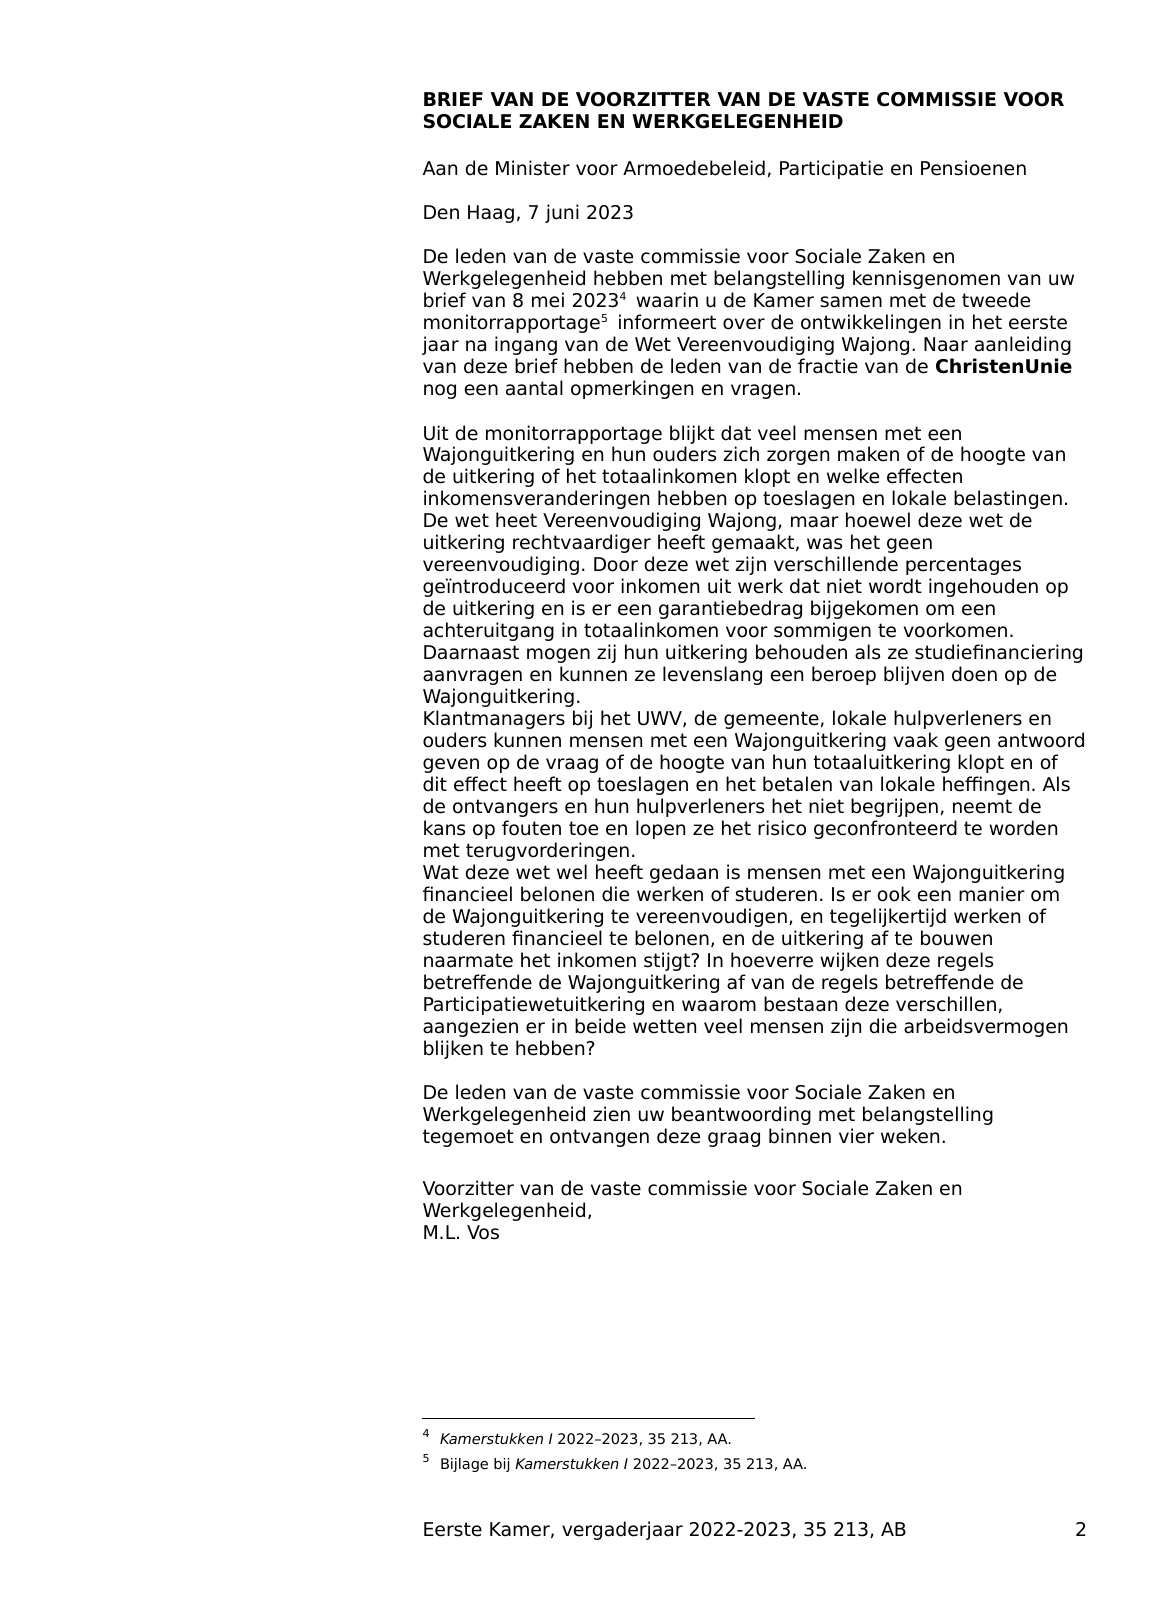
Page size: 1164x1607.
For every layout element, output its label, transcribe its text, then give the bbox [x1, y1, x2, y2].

subtitle BRIEF VAN DE VOORZITTER VAN DE VASTE COMMISSIE VOOR SOCIALE ZAKEN EN WERKGELEGENHEID [422, 89, 1087, 133]
text Voorzitter van de vaste commissie voor Sociale Zaken en Werkgelegenheid, M.L. Vos [422, 1178, 1087, 1244]
text Bijlage bij Kamerstukken I 2022–2023, 35 213, AA. [422, 1452, 1087, 1474]
text Aan de Minister voor Armoedebeleid, Participatie en Pensioenen [422, 158, 1087, 180]
text Klantmanagers bij het UWV, de gemeente, lokale hulpverleners en ouders kunnen mensen met een Wajonguitkering vaak geen antwoord geven op de vraag of de hoogte van hun totaaluitkering klopt en of dit effect heeft op toeslagen en het betalen van lokale heffingen. Als de ontvangers en hun hulpverleners het niet begrijpen, neemt de kans op fouten toe en lopen ze het risico geconfronteerd te worden met terugvorderingen. [422, 708, 1087, 862]
text De leden van de vaste commissie voor Sociale Zaken en Werkgelegenheid zien uw beantwoording met belangstelling tegemoet en ontvangen deze graag binnen vier weken. [422, 1082, 1087, 1148]
text De leden van de vaste commissie voor Sociale Zaken en Werkgelegenheid hebben met belangstelling kennisgenomen van uw brief van 8 mei 2023 waarin u de Kamer samen met de tweede monitorrapportage informeert over de ontwikkelingen in het eerste jaar na ingang van de Wet Vereenvoudiging Wajong. Naar aanleiding van deze brief hebben de leden van de fractie van de ChristenUnie nog een aantal opmerkingen en vragen. [422, 246, 1087, 400]
text Den Haag, 7 juni 2023 [422, 202, 1087, 224]
text Uit de monitorrapportage blijkt dat veel mensen met een Wajonguitkering en hun ouders zich zorgen maken of de hoogte van de uitkering of het totaalinkomen klopt en welke effecten inkomensveranderingen hebben op toeslagen en lokale belastingen. De wet heet Vereenvoudiging Wajong, maar hoewel deze wet de uitkering rechtvaardiger heeft gemaakt, was het geen vereenvoudiging. Door deze wet zijn verschillende percentages geïntroduceerd voor inkomen uit werk dat niet wordt ingehouden op de uitkering en is er een garantiebedrag bijgekomen om een achteruitgang in totaalinkomen voor sommigen te voorkomen. Daarnaast mogen zij hun uitkering behouden als ze studiefinanciering aanvragen en kunnen ze levenslang een beroep blijven doen op de Wajonguitkering. [422, 422, 1087, 708]
text Kamerstukken I 2022–2023, 35 213, AA. [422, 1427, 1087, 1449]
text Wat deze wet wel heeft gedaan is mensen met een Wajonguitkering financieel belonen die werken of studeren. Is er ook een manier om de Wajonguitkering te vereenvoudigen, en tegelijkertijd werken of studeren financieel te belonen, en de uitkering af te bouwen naarmate het inkomen stijgt? In hoeverre wijken deze regels betreffende de Wajonguitkering af van de regels betreffende de Participatiewetuitkering en waarom bestaan deze verschillen, aangezien er in beide wetten veel mensen zijn die arbeidsvermogen blijken te hebben? [422, 862, 1087, 1060]
